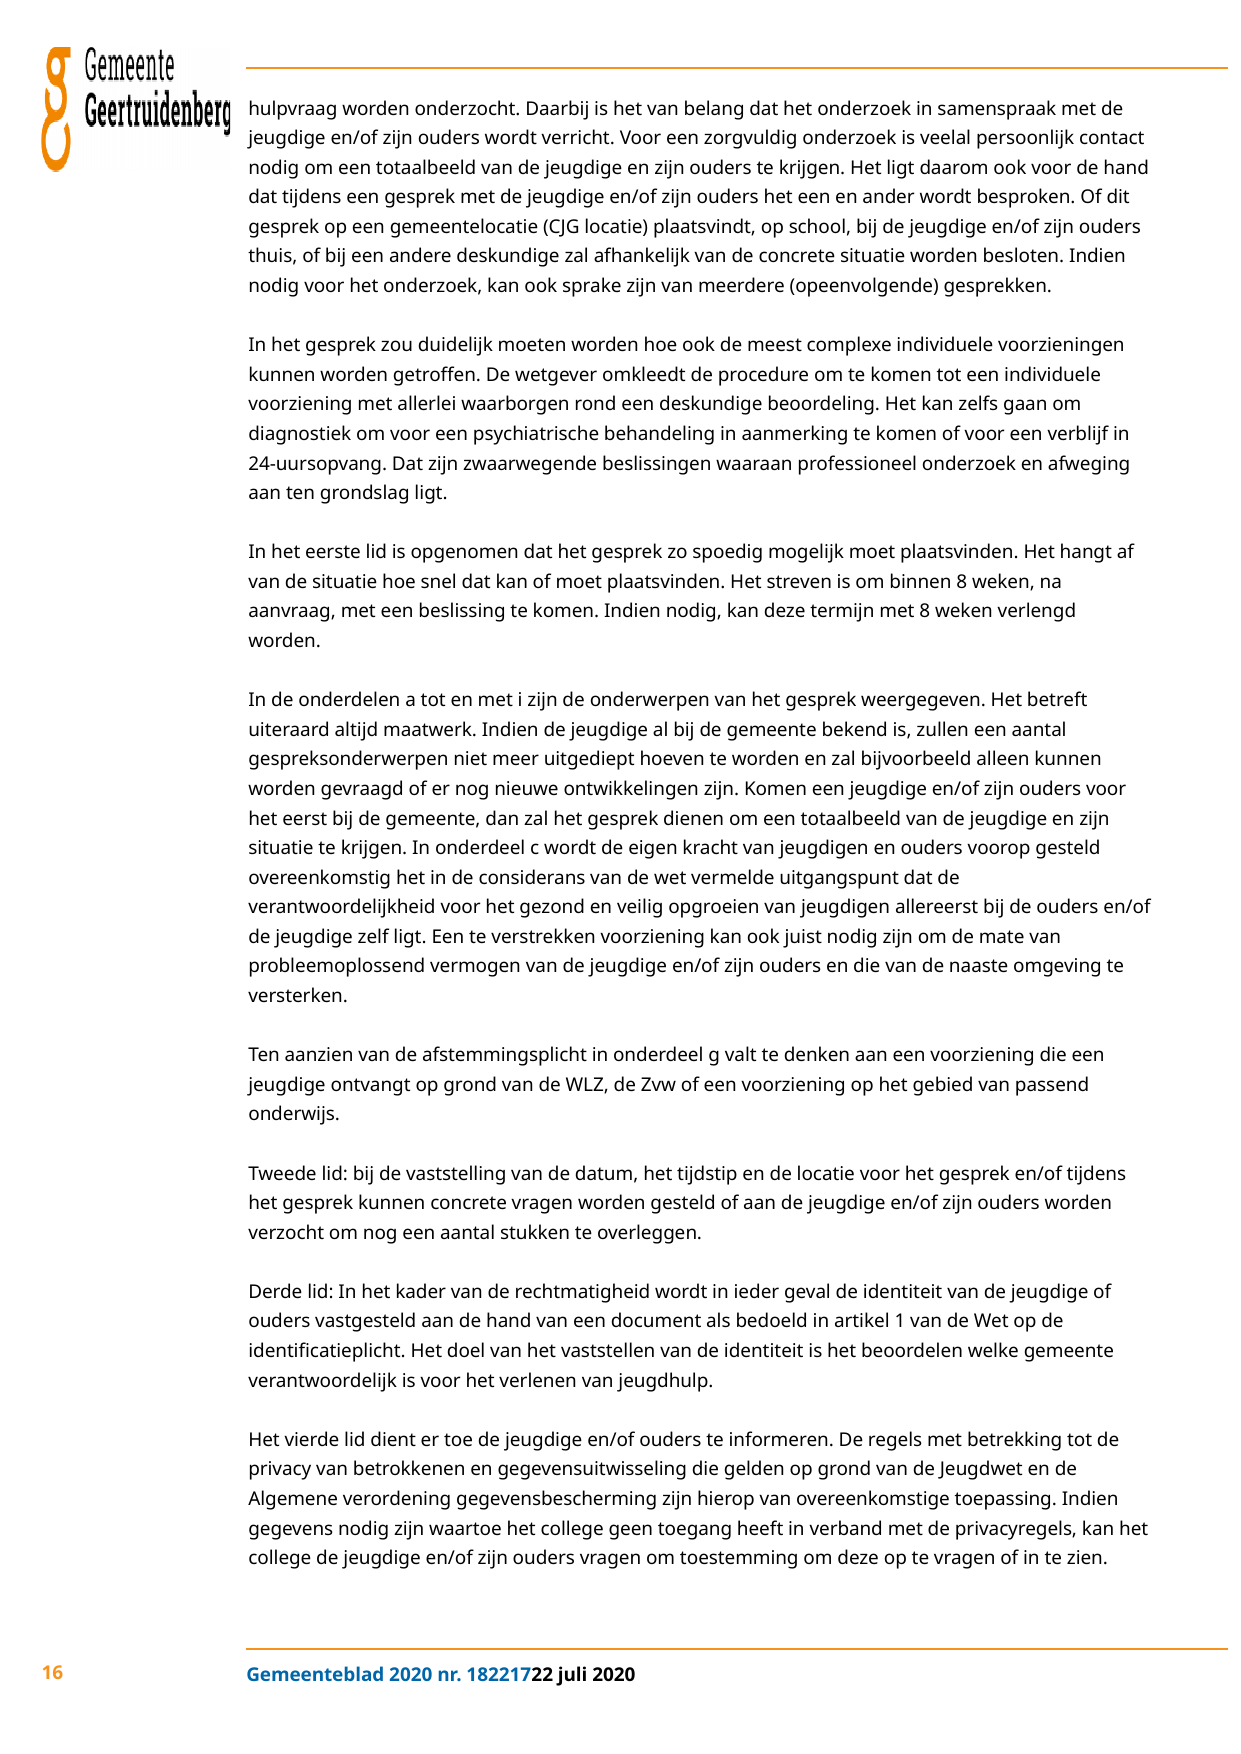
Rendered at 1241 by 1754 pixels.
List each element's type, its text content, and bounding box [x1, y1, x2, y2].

text In het eerste lid is opgenomen dat het gesprek zo spoedig mogelijk moet plaatsvinden. Het hangt af van de situatie hoe snel dat kan of moet plaatsvinden. Het streven is om binnen 8 weken, na aanvraag, met een beslissing te komen. Indien nodig, kan deze termijn met 8 weken verlengd worden. [248, 538, 1152, 653]
picture [41, 47, 231, 172]
text Het vierde lid dient er toe de jeugdige en/of ouders te informeren. De regels met betrekking tot de privacy van betrokkenen en gegevensuitwisseling die gelden op grond van de Jeugdwet en de Algemene verordening gegevensbescherming zijn hierop van overeenkomstige toepassing. Indien gegevens nodig zijn waartoe het college geen toegang heeft in verband met de privacyregels, kan het college de jeugdige en/of zijn ouders vragen om toestemming om deze op te vragen of in te zien. [248, 1426, 1152, 1570]
text In het gesprek zou duidelijk moeten worden hoe ook de meest complexe individuele voorzieningen kunnen worden getroffen. De wetgever omkleedt de procedure om te komen tot een individuele voorziening met allerlei waarborgen rond een deskundige beoordeling. Het kan zelfs gaan om diagnostiek om voor een psychiatrische behandeling in aanmerking te komen of voor een verblijf in 24-uursopvang. Dat zijn zwaarwegende beslissingen waaraan professioneel onderzoek en afweging aan ten grondslag ligt. [248, 331, 1152, 505]
text Derde lid: In het kader van de rechtmatigheid wordt in ieder geval de identiteit van de jeugdige of ouders vastgesteld aan de hand van een document als bedoeld in artikel 1 van de Wet op de identificatieplicht. Het doel van het vaststellen van de identiteit is het beoordelen welke gemeente verantwoordelijk is voor het verlenen van jeugdhulp. [248, 1278, 1152, 1393]
text In de onderdelen a tot en met i zijn de onderwerpen van het gesprek weergegeven. Het betreft uiteraard altijd maatwerk. Indien de jeugdige al bij de gemeente bekend is, zullen een aantal gespreksonderwerpen niet meer uitgediept hoeven te worden en zal bijvoorbeeld alleen kunnen worden gevraagd of er nog nieuwe ontwikkelingen zijn. Komen een jeugdige en/of zijn ouders voor het eerst bij de gemeente, dan zal het gesprek dienen om een totaalbeeld van de jeugdige en zijn situatie te krijgen. In onderdeel c wordt de eigen kracht van jeugdigen en ouders voorop gesteld overeenkomstig het in de considerans van de wet vermelde uitgangspunt dat de verantwoordelijkheid voor het gezond en veilig opgroeien van jeugdigen allereerst bij de ouders en/of de jeugdige zelf ligt. Een te verstrekken voorziening kan ook juist nodig zijn om de mate van probleemoplossend vermogen van de jeugdige en/of zijn ouders en die van de naaste omgeving te versterken. [248, 686, 1152, 1008]
text Tweede lid: bij de vaststelling van de datum, het tijdstip en de locatie voor het gesprek en/of tijdens het gesprek kunnen concrete vragen worden gesteld of aan de jeugdige en/of zijn ouders worden verzocht om nog een aantal stukken te overleggen. [248, 1160, 1152, 1245]
text hulpvraag worden onderzocht. Daarbij is het van belang dat het onderzoek in samenspraak met de jeugdige en/of zijn ouders wordt verricht. Voor een zorgvuldig onderzoek is veelal persoonlijk contact nodig om een totaalbeeld van de jeugdige en zijn ouders te krijgen. Het ligt daarom ook voor de hand dat tijdens een gesprek met de jeugdige en/of zijn ouders het een en ander wordt besproken. Of dit gesprek op een gemeentelocatie (CJG locatie) plaatsvindt, op school, bij de jeugdige en/of zijn ouders thuis, of bij een andere deskundige zal afhankelijk van de concrete situatie worden besloten. Indien nodig voor het onderzoek, kan ook sprake zijn van meerdere (opeenvolgende) gesprekken. [248, 95, 1152, 298]
text Ten aanzien van de afstemmingsplicht in onderdeel g valt te denken aan een voorziening die een jeugdige ontvangt op grond van de WLZ, de Zvw of een voorziening op het gebied van passend onderwijs. [248, 1041, 1152, 1126]
